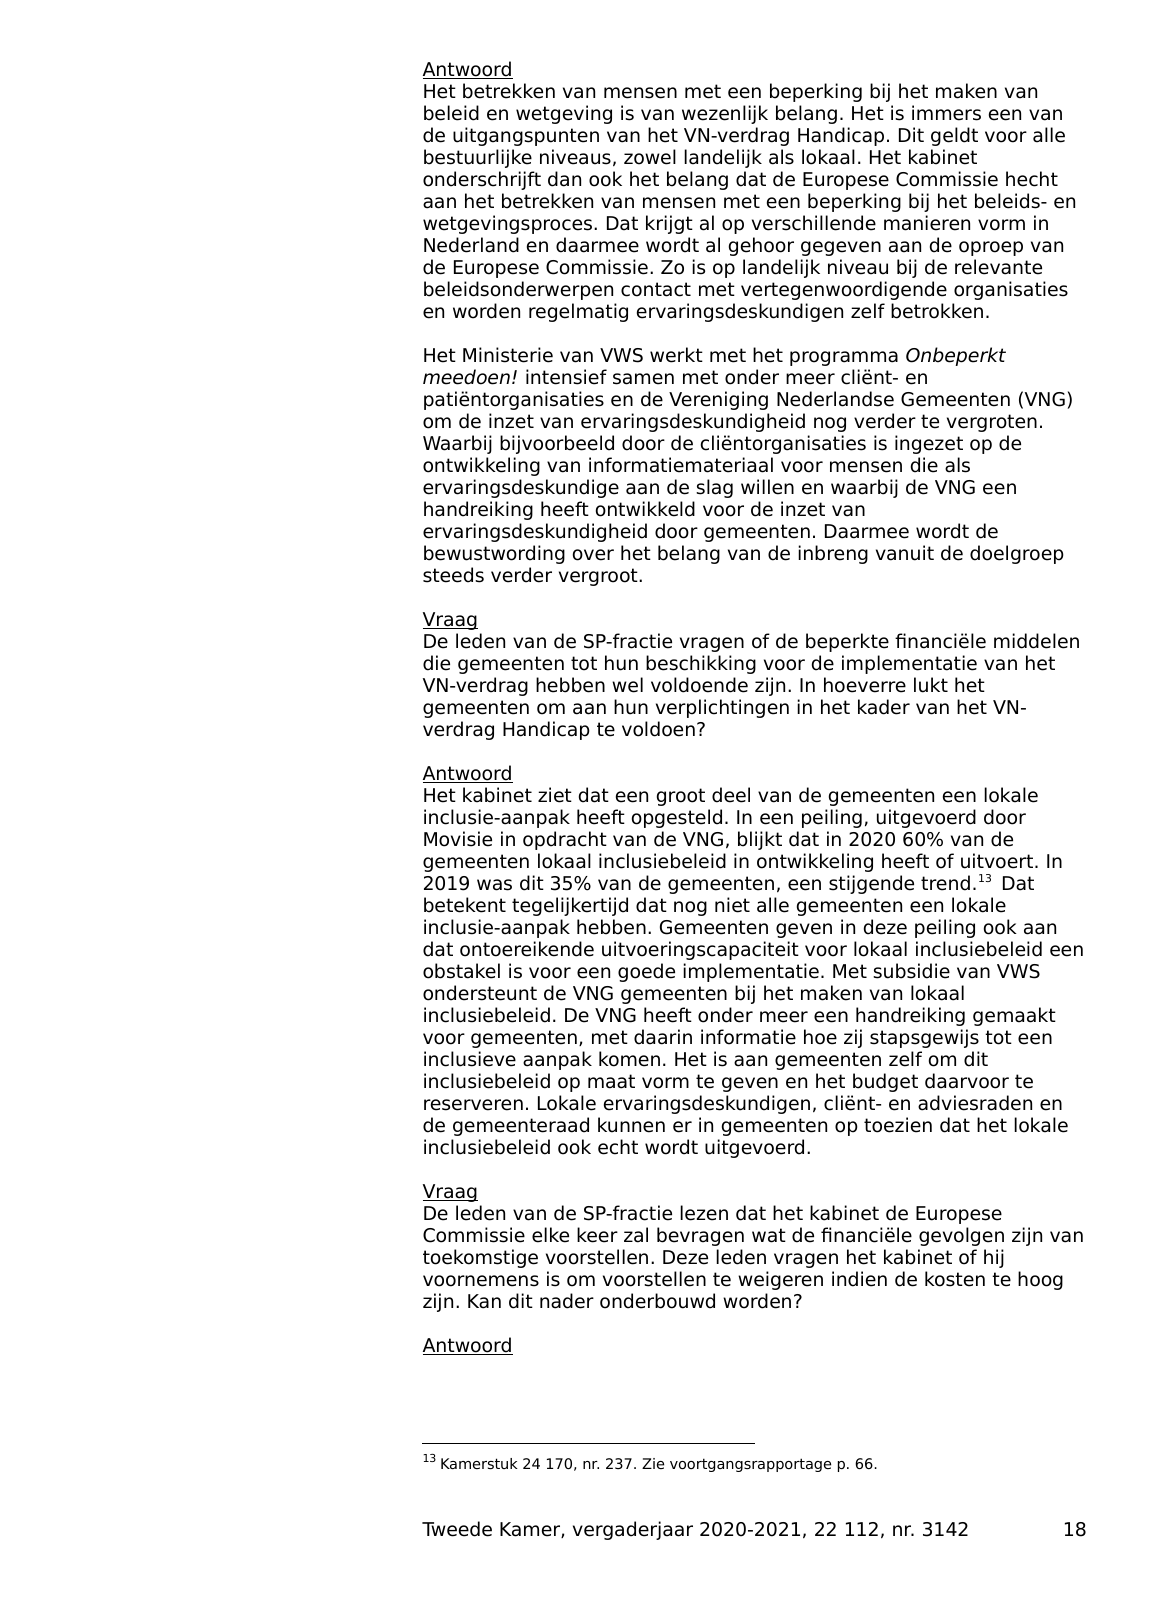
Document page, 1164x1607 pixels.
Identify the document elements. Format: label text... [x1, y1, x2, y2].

text Antwoord [422, 59, 1087, 81]
text Kamerstuk 24 170, nr. 237. Zie voortgangsrapportage p. 66. [422, 1452, 1087, 1474]
text Het Ministerie van VWS werkt met het programma Onbeperkt meedoen! intensief samen met onder meer cliënt- en patiëntorganisaties en de Vereniging Nederlandse Gemeenten (VNG) om de inzet van ervaringsdeskundigheid nog verder te vergroten. Waarbij bijvoorbeeld door de cliëntorganisaties is ingezet op de ontwikkeling van informatiemateriaal voor mensen die als ervaringsdeskundige aan de slag willen en waarbij de VNG een handreiking heeft ontwikkeld voor de inzet van ervaringsdeskundigheid door gemeenten. Daarmee wordt de bewustwording over het belang van de inbreng vanuit de doelgroep steeds verder vergroot. [422, 345, 1087, 587]
text De leden van de SP-fractie vragen of de beperkte financiële middelen die gemeenten tot hun beschikking voor de implementatie van het VN-verdrag hebben wel voldoende zijn. In hoeverre lukt het gemeenten om aan hun verplichtingen in het kader van het VN-verdrag Handicap te voldoen? [422, 631, 1087, 741]
text Vraag [422, 609, 1087, 631]
text De leden van de SP-fractie lezen dat het kabinet de Europese Commissie elke keer zal bevragen wat de financiële gevolgen zijn van toekomstige voorstellen. Deze leden vragen het kabinet of hij voornemens is om voorstellen te weigeren indien de kosten te hoog zijn. Kan dit nader onderbouwd worden? [422, 1203, 1087, 1313]
text Antwoord [422, 763, 1087, 785]
text Het kabinet ziet dat een groot deel van de gemeenten een lokale inclusie-aanpak heeft opgesteld. In een peiling, uitgevoerd door Movisie in opdracht van de VNG, blijkt dat in 2020 60% van de gemeenten lokaal inclusiebeleid in ontwikkeling heeft of uitvoert. In 2019 was dit 35% van de gemeenten, een stijgende trend. Dat betekent tegelijkertijd dat nog niet alle gemeenten een lokale inclusie-aanpak hebben. Gemeenten geven in deze peiling ook aan dat ontoereikende uitvoeringscapaciteit voor lokaal inclusiebeleid een obstakel is voor een goede implementatie. Met subsidie van VWS ondersteunt de VNG gemeenten bij het maken van lokaal inclusiebeleid. De VNG heeft onder meer een handreiking gemaakt voor gemeenten, met daarin informatie hoe zij stapsgewijs tot een inclusieve aanpak komen. Het is aan gemeenten zelf om dit inclusiebeleid op maat vorm te geven en het budget daarvoor te reserveren. Lokale ervaringsdeskundigen, cliënt- en adviesraden en de gemeenteraad kunnen er in gemeenten op toezien dat het lokale inclusiebeleid ook echt wordt uitgevoerd. [422, 785, 1087, 1159]
text Het betrekken van mensen met een beperking bij het maken van beleid en wetgeving is van wezenlijk belang. Het is immers een van de uitgangspunten van het VN-verdrag Handicap. Dit geldt voor alle bestuurlijke niveaus, zowel landelijk als lokaal. Het kabinet onderschrijft dan ook het belang dat de Europese Commissie hecht aan het betrekken van mensen met een beperking bij het beleids- en wetgevingsproces. Dat krijgt al op verschillende manieren vorm in Nederland en daarmee wordt al gehoor gegeven aan de oproep van de Europese Commissie. Zo is op landelijk niveau bij de relevante beleidsonderwerpen contact met vertegenwoordigende organisaties en worden regelmatig ervaringsdeskundigen zelf betrokken. [422, 81, 1087, 323]
text Vraag [422, 1181, 1087, 1203]
text Antwoord [422, 1335, 1087, 1357]
